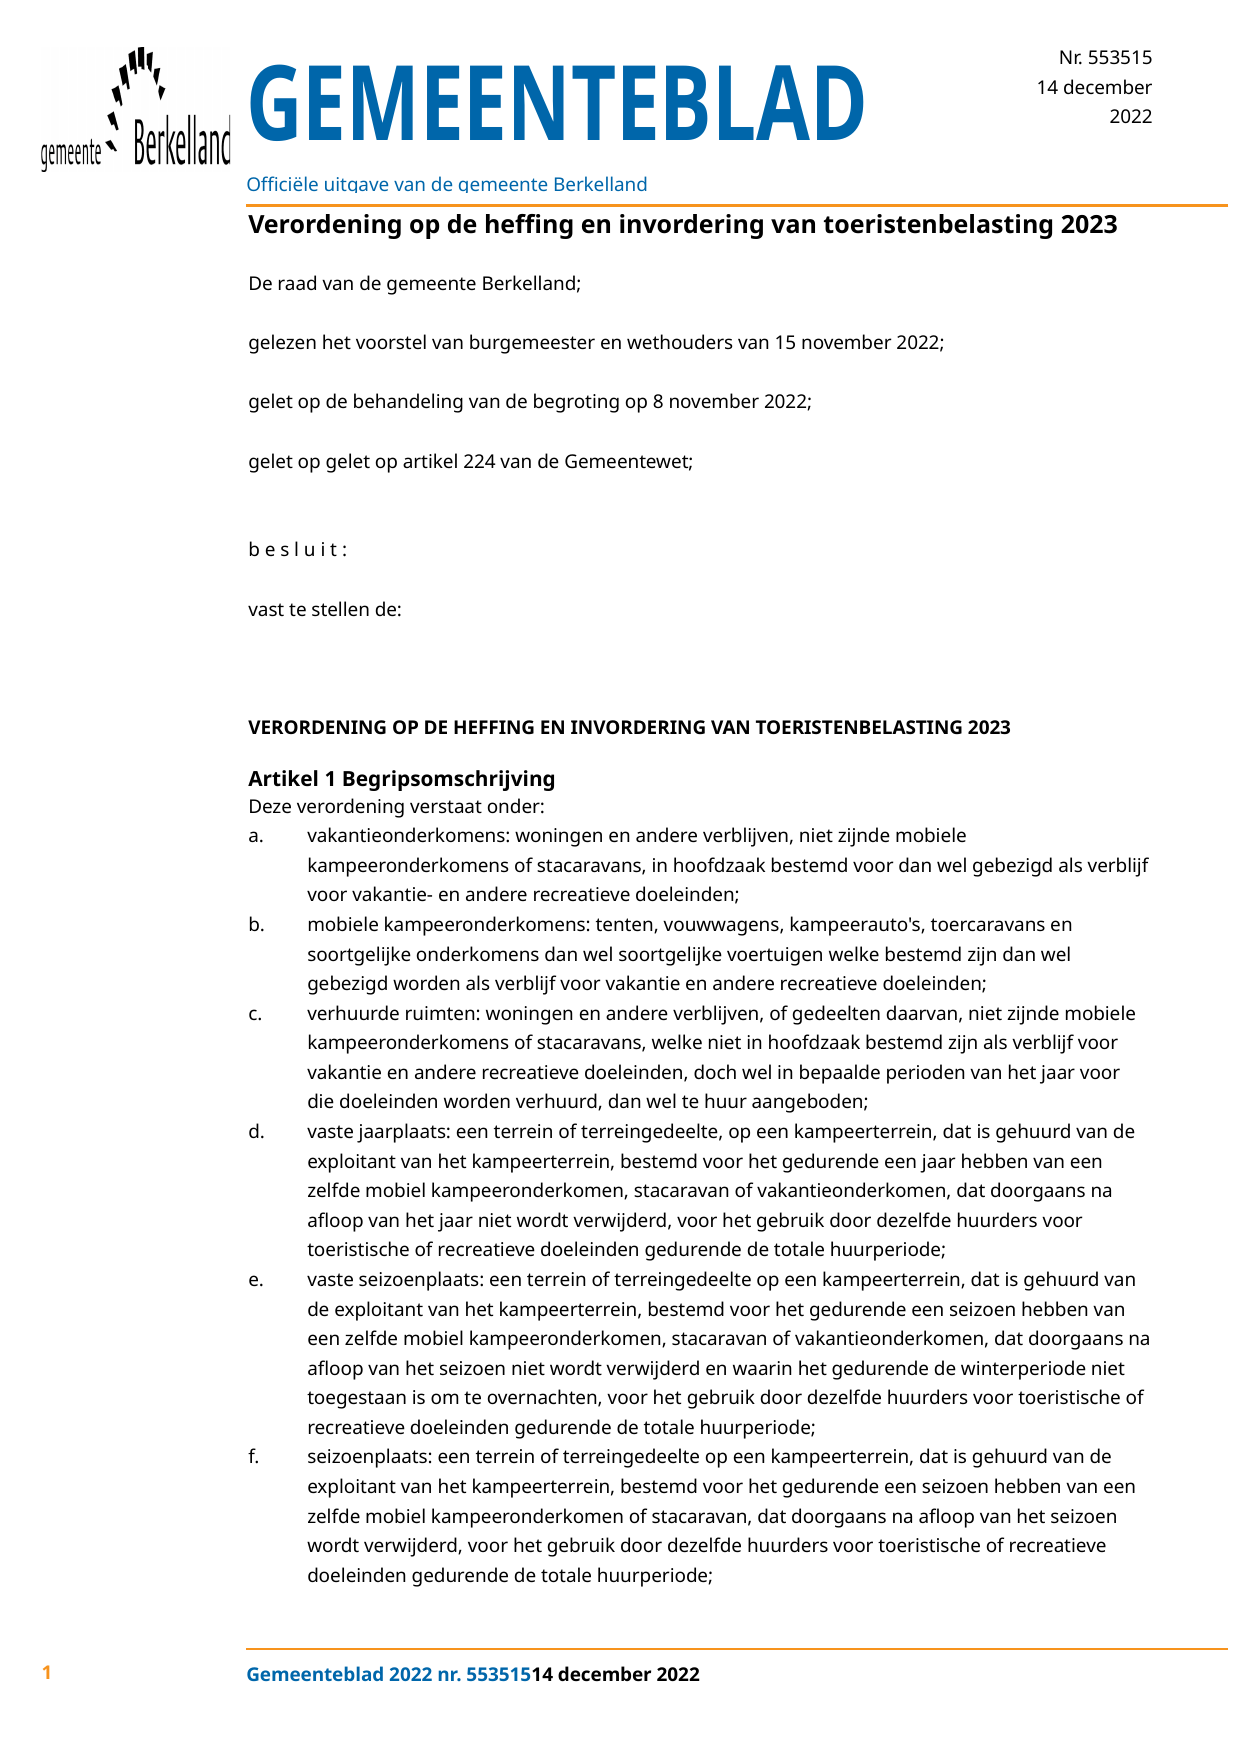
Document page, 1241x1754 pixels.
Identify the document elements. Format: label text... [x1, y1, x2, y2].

text gelet op de behandeling van de begroting op 8 november 2022; [248, 389, 1152, 414]
list mobiele kampeeronderkomens: tenten, vouwwagens, kampeerauto's, toercaravans en soortgelijke onderkomens dan wel soortgelijke voertuigen welke bestemd zijn dan wel gebezigd worden als verblijf voor vakantie en andere recreatieve doeleinden; [248, 911, 1152, 996]
text Deze verordening verstaat onder: [248, 793, 1152, 819]
text Verordening op de heffing en invordering van toeristenbelasting 2023 [248, 207, 1152, 241]
text gelezen het voorstel van burgemeester en wethouders van 15 november 2022; [248, 329, 1152, 355]
list vaste seizoenplaats: een terrein of terreingedeelte op een kampeerterrein, dat is gehuurd van de exploitant van het kampeerterrein, bestemd voor het gedurende een seizoen hebben van een zelfde mobiel kampeeronderkomen, stacaravan of vakantieonderkomen, dat doorgaans na afloop van het seizoen niet wordt verwijderd en waarin het gedurende de winterperiode niet toegestaan is om te overnachten, voor het gebruik door dezelfde huurders voor toeristische of recreatieve doeleinden gedurende de totale huurperiode; [248, 1266, 1152, 1440]
text vast te stellen de: [248, 596, 1152, 621]
text VERORDENING OP DE HEFFING EN INVORDERING VAN TOERISTENBELASTING 2023 [248, 714, 1152, 740]
list seizoenplaats: een terrein of terreingedeelte op een kampeerterrein, dat is gehuurd van de exploitant van het kampeerterrein, bestemd voor het gedurende een seizoen hebben van een zelfde mobiel kampeeronderkomen of stacaravan, dat doorgaans na afloop van het seizoen wordt verwijderd, voor het gebruik door dezelfde huurders voor toeristische of recreatieve doeleinden gedurende de totale huurperiode; [248, 1444, 1152, 1588]
list vaste jaarplaats: een terrein of terreingedeelte, op een kampeerterrein, dat is gehuurd van de exploitant van het kampeerterrein, bestemd voor het gedurende een jaar hebben van een zelfde mobiel kampeeronderkomen, stacaravan of vakantieonderkomen, dat doorgaans na afloop van het jaar niet wordt verwijderd, voor het gebruik door dezelfde huurders voor toeristische of recreatieve doeleinden gedurende de totale huurperiode; [248, 1118, 1152, 1262]
text De raad van de gemeente Berkelland; [248, 270, 1152, 296]
text b e s l u i t : [248, 537, 1152, 562]
list vakantieonderkomens: woningen en andere verblijven, niet zijnde mobiele kampeeronderkomens of stacaravans, in hoofdzaak bestemd voor dan wel gebezigd als verblijf voor vakantie- en andere recreatieve doeleinden; [248, 822, 1152, 907]
text Artikel 1 Begripsomschrijving [248, 764, 1152, 793]
list verhuurde ruimten: woningen en andere verblijven, of gedeelten daarvan, niet zijnde mobiele kampeeronderkomens of stacaravans, welke niet in hoofdzaak bestemd zijn als verblijf voor vakantie en andere recreatieve doeleinden, doch wel in bepaalde perioden van het jaar voor die doeleinden worden verhuurd, dan wel te huur aangeboden; [248, 1000, 1152, 1114]
text gelet op gelet op artikel 224 van de Gemeentewet; [248, 448, 1152, 473]
picture [41, 47, 231, 172]
